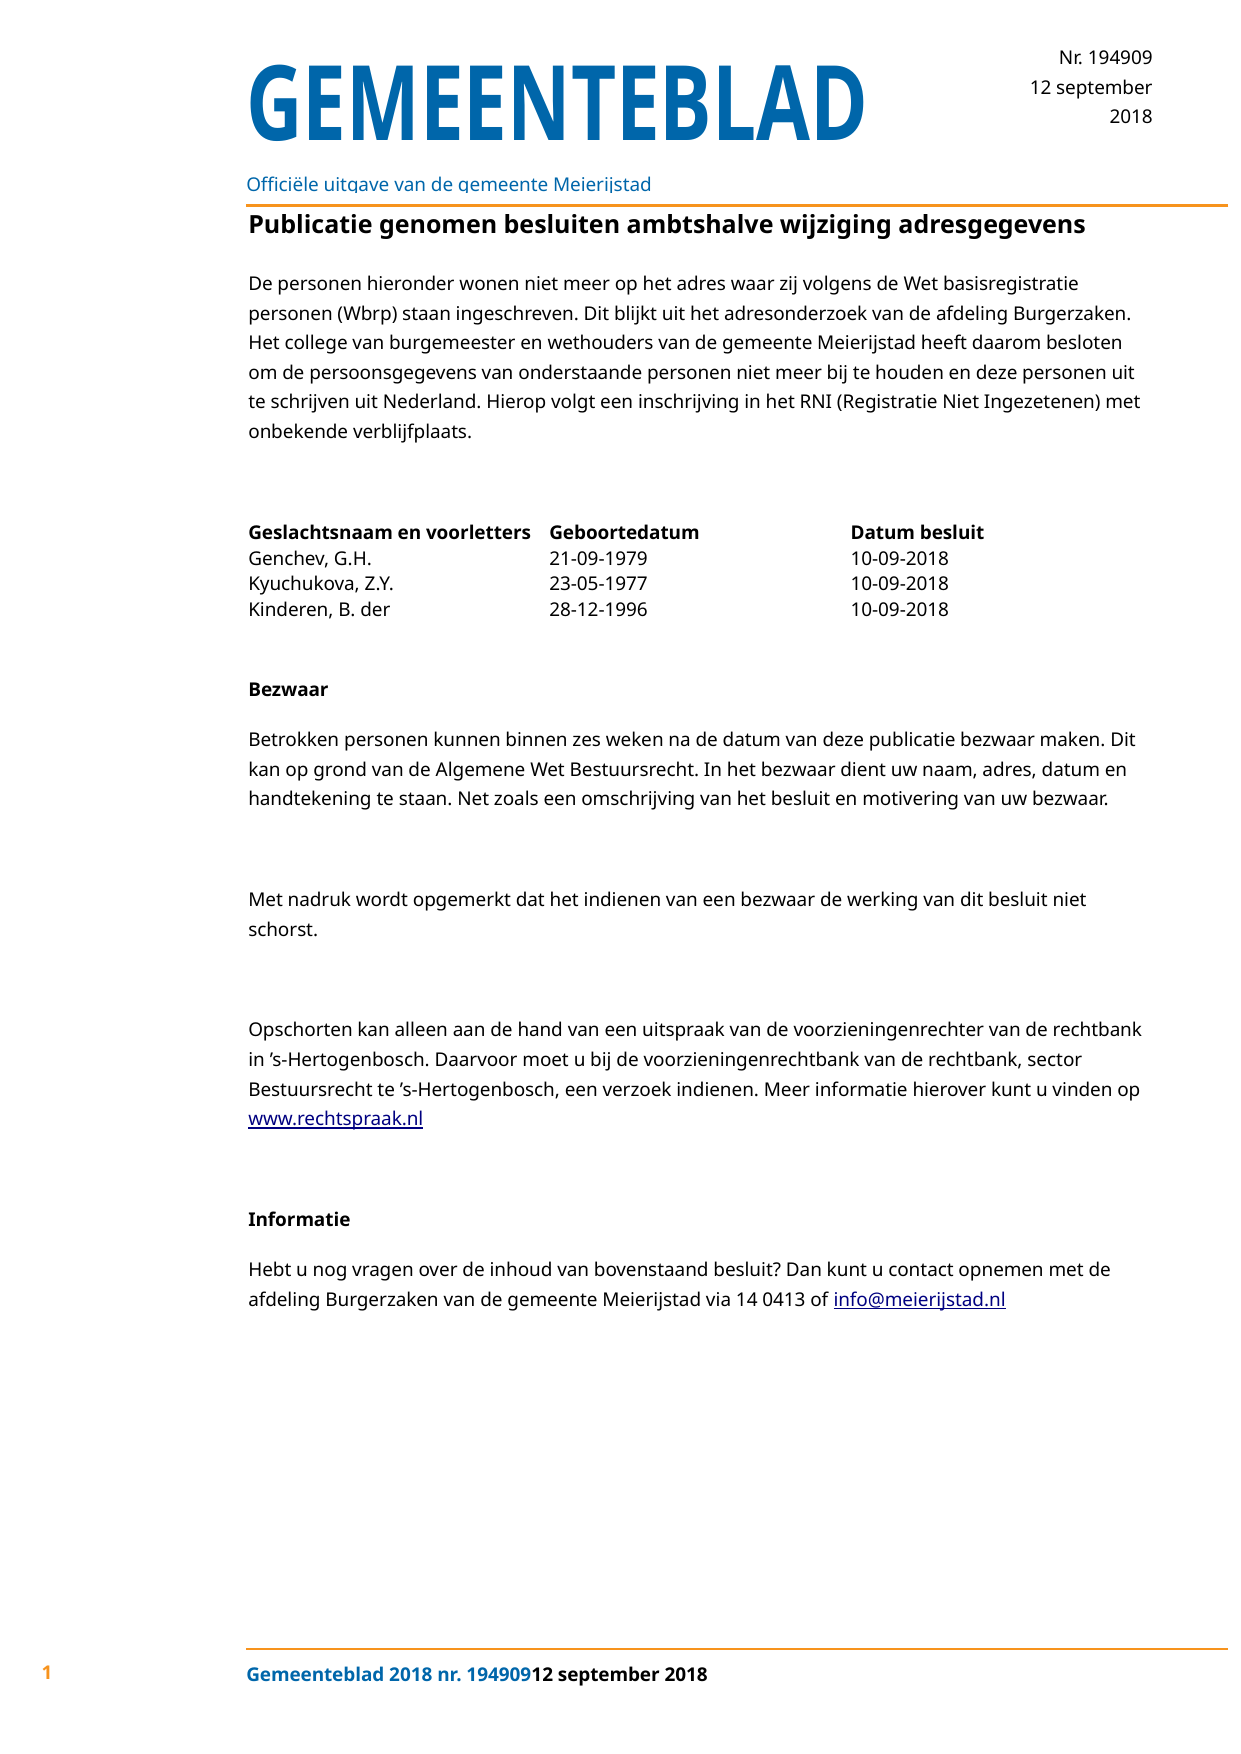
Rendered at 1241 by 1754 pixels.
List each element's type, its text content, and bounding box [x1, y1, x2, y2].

table_cell 28-12-1996 [549, 596, 850, 622]
table_cell 21-09-1979 [549, 545, 850, 571]
table_header Datum besluit [850, 519, 1152, 545]
picture [41, 47, 231, 172]
text Bezwaar [248, 676, 1152, 701]
table_cell Kinderen, B. der [248, 596, 549, 622]
text De personen hieronder wonen niet meer op het adres waar zij volgens de Wet basisregistratie personen (Wbrp) staan ingeschreven. Dit blijkt uit het adresonderzoek van de afdeling Burgerzaken. Het college van burgemeester en wethouders van de gemeente Meierijstad heeft daarom besloten om de persoonsgegevens van onderstaande personen niet meer bij te houden en deze personen uit te schrijven uit Nederland. Hierop volgt een inschrijving in het RNI (Registratie Niet Ingezetenen) met onbekende verblijfplaats. [248, 270, 1152, 444]
table_header Geboortedatum [549, 519, 850, 545]
text Betrokken personen kunnen binnen zes weken na de datum van deze publicatie bezwaar maken. Dit kan op grond van de Algemene Wet Bestuursrecht. In het bezwaar dient uw naam, adres, datum en handtekening te staan. Net zoals een omschrijving van het besluit en motivering van uw bezwaar. [248, 726, 1152, 811]
text Informatie [248, 1206, 1152, 1232]
table_header Geslachtsnaam en voorletters [248, 519, 549, 545]
table_cell 23-05-1977 [549, 571, 850, 596]
table_cell 10-09-2018 [850, 571, 1152, 596]
text Hebt u nog vragen over de inhoud van bovenstaand besluit? Dan kunt u contact opnemen met de afdeling Burgerzaken van de gemeente Meierijstad via 14 0413 of info@meierijstad.nl [248, 1257, 1152, 1312]
table_cell 10-09-2018 [850, 545, 1152, 571]
text Publicatie genomen besluiten ambtshalve wijziging adresgegevens [248, 207, 1152, 241]
text Opschorten kan alleen aan de hand van een uitspraak van de voorzieningenrechter van de rechtbank in ’s-Hertogenbosch. Daarvoor moet u bij de voorzieningenrechtbank van de rechtbank, sector Bestuursrecht te ’s-Hertogenbosch, een verzoek indienen. Meer informatie hierover kunt u vinden op www.rechtspraak.nl [248, 1017, 1152, 1131]
text Met nadruk wordt opgemerkt dat het indienen van een bezwaar de werking van dit besluit niet schorst. [248, 886, 1152, 941]
table_cell Genchev, G.H. [248, 545, 549, 571]
table_cell 10-09-2018 [850, 596, 1152, 622]
table_cell Kyuchukova, Z.Y. [248, 571, 549, 596]
